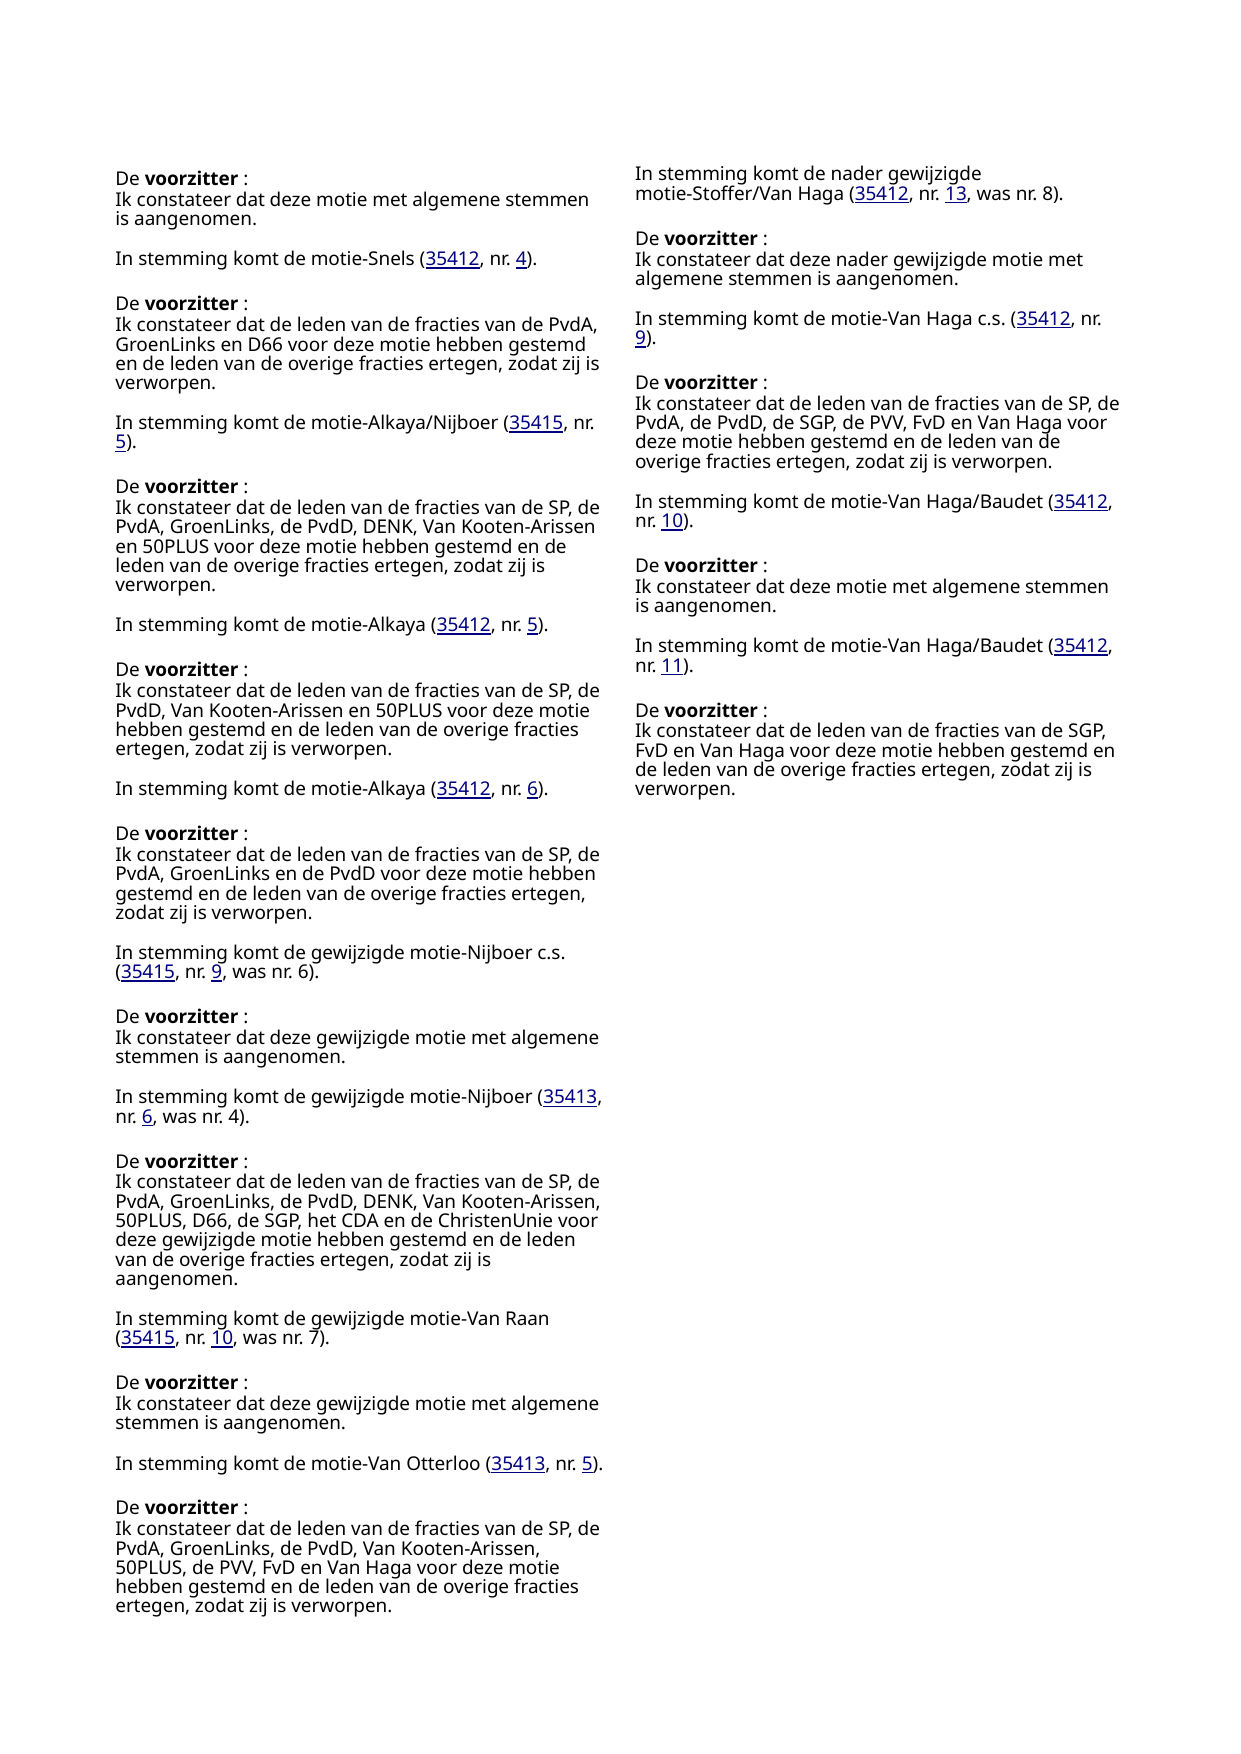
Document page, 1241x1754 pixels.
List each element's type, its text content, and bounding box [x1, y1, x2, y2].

text Ik constateer dat de leden van de fracties van de PvdA, GroenLinks en D66 voor deze motie hebben gestemd en de leden van de overige fracties ertegen, zodat zij is verworpen. [115, 316, 605, 393]
text Ik constateer dat de leden van de fracties van de SP, de PvdD, Van Kooten-Arissen en 50PLUS voor deze motie hebben gestemd en de leden van de overige fracties ertegen, zodat zij is verworpen. [115, 682, 605, 759]
text In stemming komt de motie-Van Haga/Baudet (35412, nr. 11). [635, 637, 1125, 676]
text De voorzitter : [115, 1494, 605, 1520]
text In stemming komt de gewijzigde motie-Nijboer (35413, nr. 6, was nr. 4). [115, 1088, 605, 1127]
text Ik constateer dat deze gewijzigde motie met algemene stemmen is aangenomen. [115, 1029, 605, 1068]
text In stemming komt de motie-Van Haga c.s. (35412, nr. 9). [635, 310, 1125, 348]
text De voorzitter : [115, 1148, 605, 1173]
text In stemming komt de motie-Van Haga/Baudet (35412, nr. 10). [635, 493, 1125, 531]
text De voorzitter : [115, 820, 605, 846]
text De voorzitter : [115, 1369, 605, 1395]
text Ik constateer dat de leden van de fracties van de SP, de PvdA, GroenLinks, de PvdD, DENK, Van Kooten-Arissen, 50PLUS, D66, de SGP, het CDA en de ChristenUnie voor deze gewijzigde motie hebben gestemd en de leden van de overige fracties ertegen, zodat zij is aangenomen. [115, 1173, 605, 1289]
text In stemming komt de motie-Alkaya/Nijboer (35415, nr. 5). [115, 414, 605, 453]
text In stemming komt de motie-Van Otterloo (35413, nr. 5). [115, 1454, 605, 1474]
text Ik constateer dat deze nader gewijzigde motie met algemene stemmen is aangenomen. [635, 251, 1125, 289]
text De voorzitter : [115, 291, 605, 316]
text De voorzitter : [115, 473, 605, 499]
text Ik constateer dat de leden van de fracties van de SP, de PvdA, GroenLinks, de PvdD, DENK, Van Kooten-Arissen en 50PLUS voor deze motie hebben gestemd en de leden van de overige fracties ertegen, zodat zij is verworpen. [115, 499, 605, 596]
text In stemming komt de gewijzigde motie-Nijboer c.s. (35415, nr. 9, was nr. 6). [115, 944, 605, 982]
text De voorzitter : [635, 697, 1125, 722]
text Ik constateer dat deze motie met algemene stemmen is aangenomen. [115, 191, 605, 229]
text De voorzitter : [635, 225, 1125, 251]
text In stemming komt de motie-Snels (35412, nr. 4). [115, 250, 605, 270]
text De voorzitter : [115, 165, 605, 191]
text Ik constateer dat de leden van de fracties van de SP, de PvdA, GroenLinks en de PvdD voor deze motie hebben gestemd en de leden van de overige fracties ertegen, zodat zij is verworpen. [115, 846, 605, 923]
text Ik constateer dat de leden van de fracties van de SP, de PvdA, GroenLinks, de PvdD, Van Kooten-Arissen, 50PLUS, de PVV, FvD en Van Haga voor deze motie hebben gestemd en de leden van de overige fracties ertegen, zodat zij is verworpen. [115, 1520, 605, 1617]
text In stemming komt de motie-Alkaya (35412, nr. 5). [115, 616, 605, 636]
text Ik constateer dat de leden van de fracties van de SGP, FvD en Van Haga voor deze motie hebben gestemd en de leden van de overige fracties ertegen, zodat zij is verworpen. [635, 722, 1125, 799]
text In stemming komt de gewijzigde motie-Van Raan (35415, nr. 10, was nr. 7). [115, 1310, 605, 1348]
text De voorzitter : [635, 369, 1125, 395]
text De voorzitter : [115, 657, 605, 682]
text Ik constateer dat deze motie met algemene stemmen is aangenomen. [635, 578, 1125, 617]
text De voorzitter : [635, 552, 1125, 578]
text Ik constateer dat de leden van de fracties van de SP, de PvdA, de PvdD, de SGP, de PVV, FvD en Van Haga voor deze motie hebben gestemd en de leden van de overige fracties ertegen, zodat zij is verworpen. [635, 395, 1125, 472]
text In stemming komt de nader gewijzigde motie-Stoffer/Van Haga (35412, nr. 13, was nr. 8). [635, 165, 1125, 204]
text In stemming komt de motie-Alkaya (35412, nr. 6). [115, 780, 605, 799]
text Ik constateer dat deze gewijzigde motie met algemene stemmen is aangenomen. [115, 1395, 605, 1434]
text De voorzitter : [115, 1003, 605, 1029]
